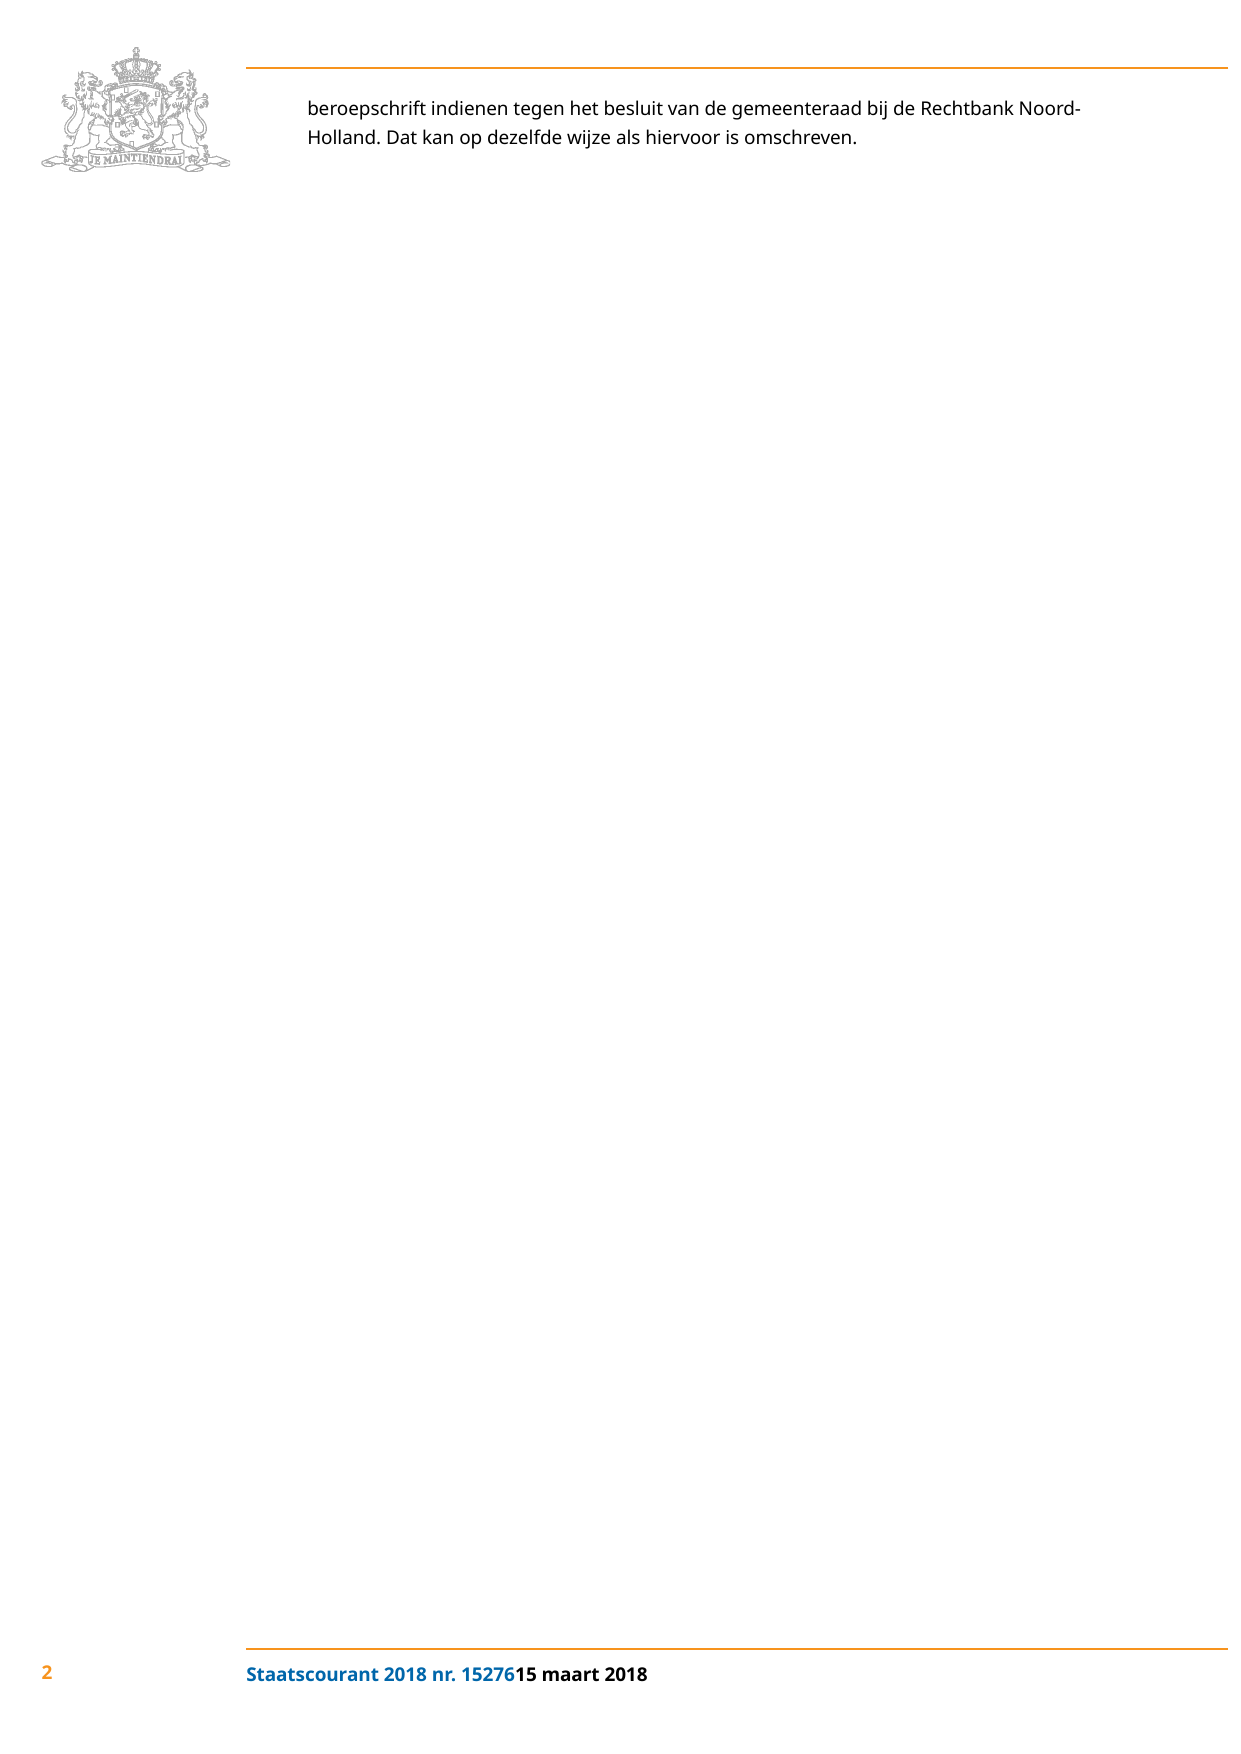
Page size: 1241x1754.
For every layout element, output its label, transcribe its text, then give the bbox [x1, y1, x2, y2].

picture [41, 47, 231, 172]
list beroepschrift indienen tegen het besluit van de gemeenteraad bij de Rechtbank Noord-Holland. Dat kan op dezelfde wijze als hiervoor is omschreven. [248, 95, 1152, 150]
